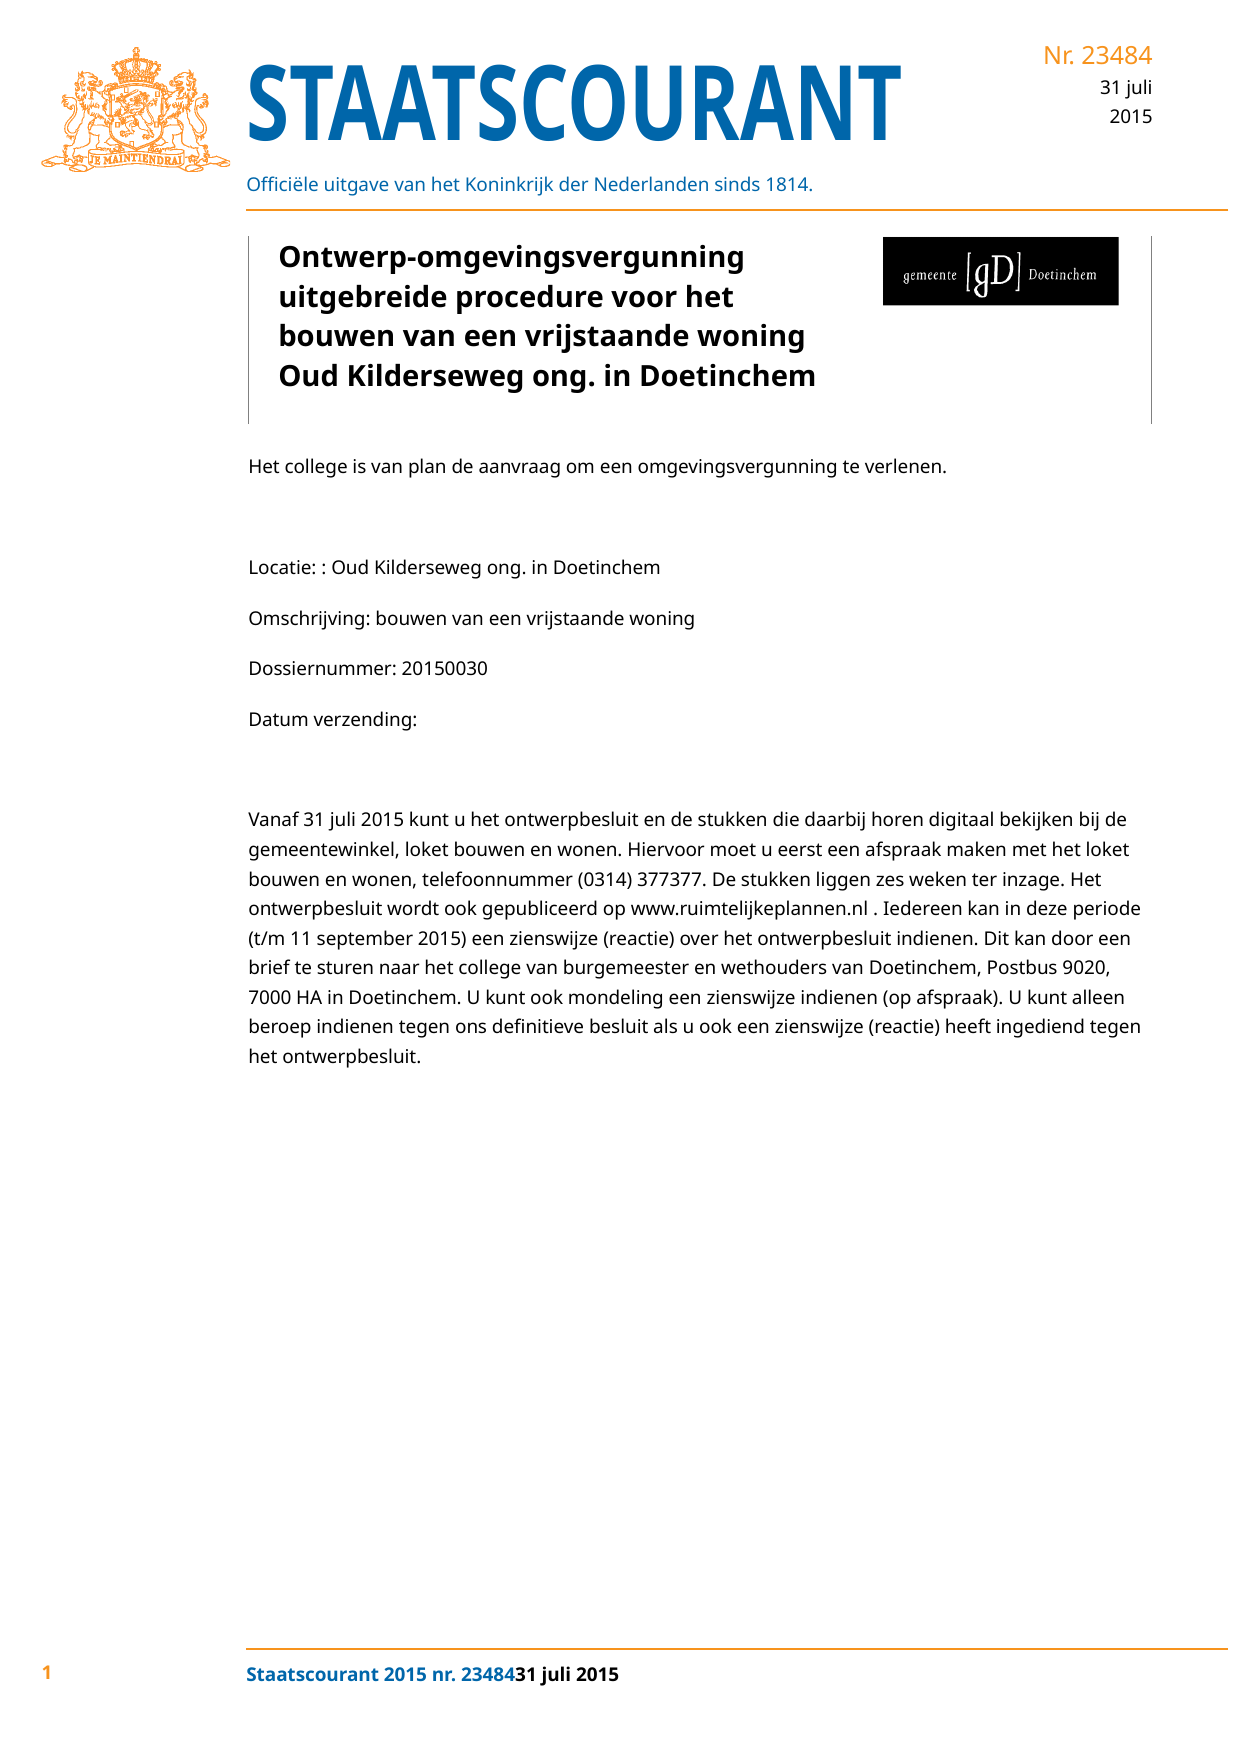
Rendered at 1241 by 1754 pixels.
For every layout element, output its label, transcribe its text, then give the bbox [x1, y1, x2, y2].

table_header [850, 236, 1151, 424]
text Vanaf 31 juli 2015 kunt u het ontwerpbesluit en de stukken die daarbij horen digitaal bekijken bij de gemeentewinkel, loket bouwen en wonen. Hiervoor moet u eerst een afspraak maken met het loket bouwen en wonen, telefoonnummer (0314) 377377. De stukken liggen zes weken ter inzage. Het ontwerpbesluit wordt ook gepubliceerd op www.ruimtelijkeplannen.nl . Iedereen kan in deze periode (t/m 11 september 2015) een zienswijze (reactie) over het ontwerpbesluit indienen. Dit kan door een brief te sturen naar het college van burgemeester en wethouders van Doetinchem, Postbus 9020, 7000 HA in Doetinchem. U kunt ook mondeling een zienswijze indienen (op afspraak). U kunt alleen beroep indienen tegen ons definitieve besluit als u ook een zienswijze (reactie) heeft ingediend tegen het ontwerpbesluit. [248, 807, 1152, 1069]
picture [882, 236, 1119, 306]
text Het college is van plan de aanvraag om een omgevingsvergunning te verlenen. [248, 454, 1152, 479]
text Locatie: : Oud Kilderseweg ong. in Doetinchem [248, 554, 1152, 580]
text Dossiernummer: 20150030 [248, 655, 1152, 681]
text Omschrijving: bouwen van een vrijstaande woning [248, 605, 1152, 631]
text Datum verzending: [248, 706, 1152, 731]
table_header Ontwerp-omgevingsvergunning uitgebreide procedure voor het bouwen van een vrijstaande woning Oud Kilderseweg ong. in Doetinchem [249, 236, 850, 424]
picture [41, 47, 231, 172]
